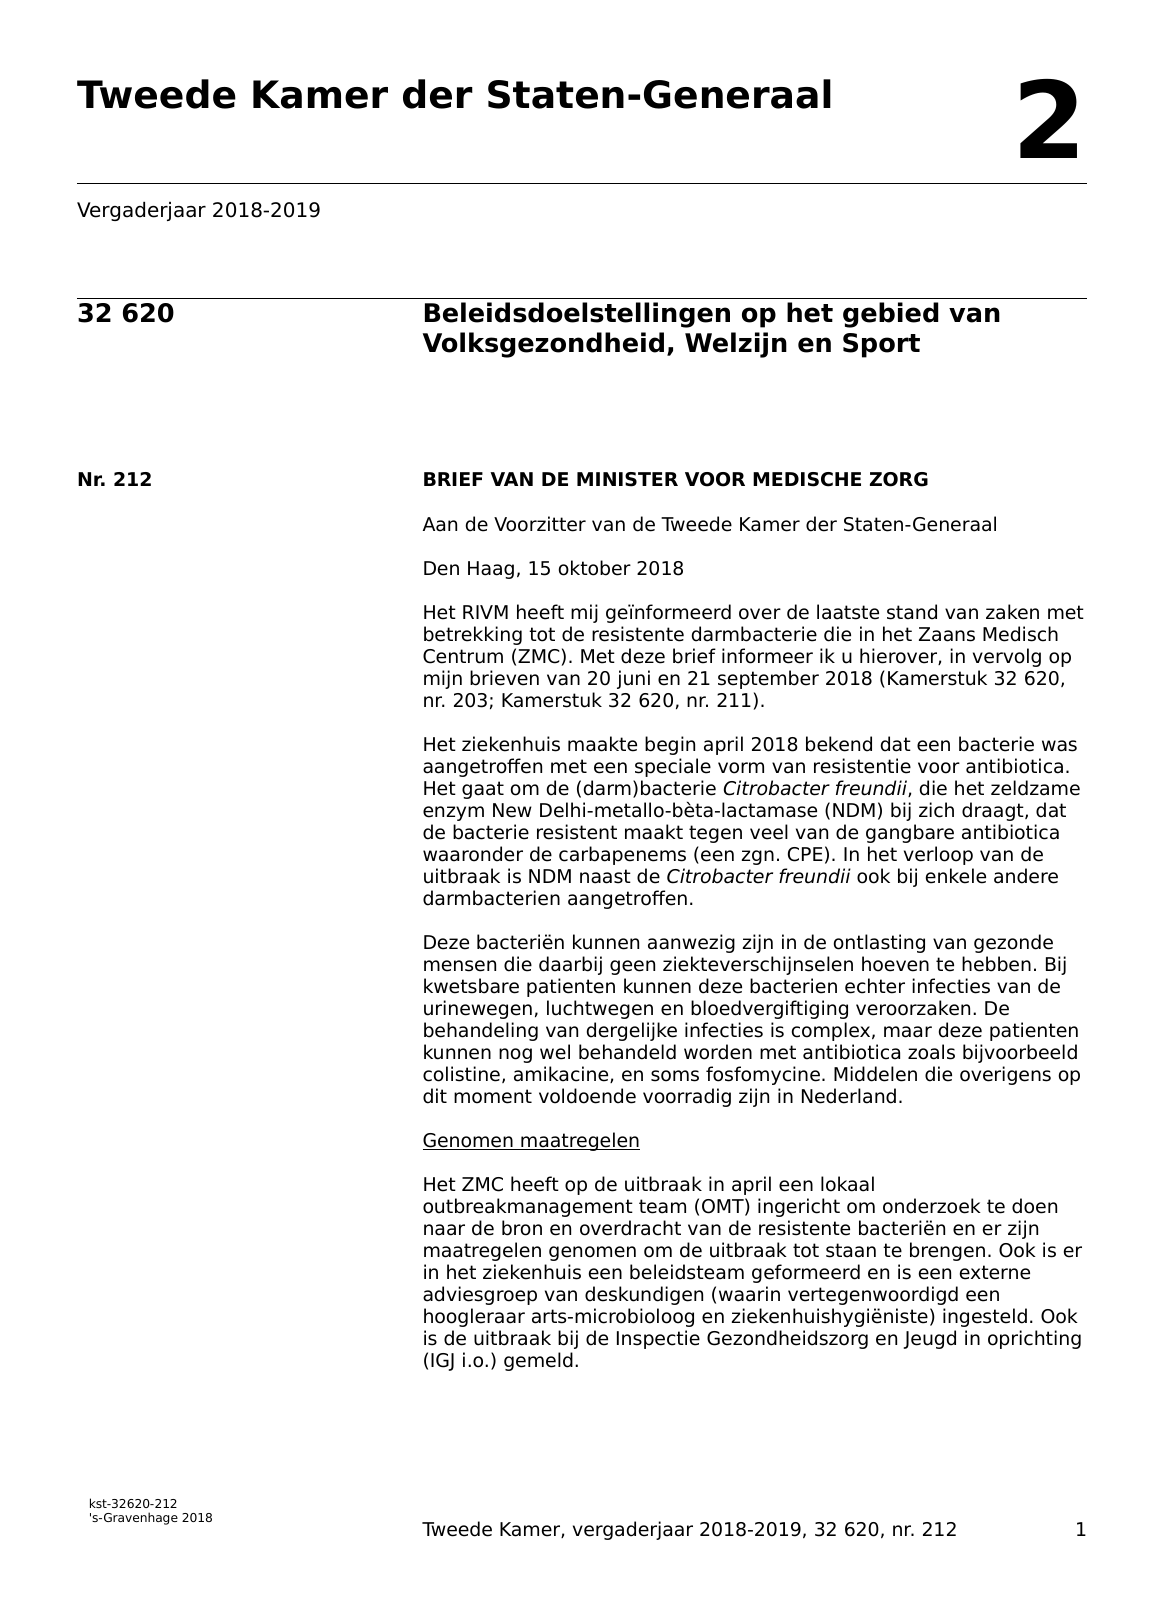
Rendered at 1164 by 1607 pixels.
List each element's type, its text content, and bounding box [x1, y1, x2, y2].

table_header 2 [886, 59, 1087, 183]
text Het ZMC heeft op de uitbraak in april een lokaal outbreakmanagement team (OMT) ingericht om onderzoek te doen naar de bron en overdracht van de resistente bacteriën en er zijn maatregelen genomen om de uitbraak tot staan te brengen. Ook is er in het ziekenhuis een beleidsteam geformeerd en is een externe adviesgroep van deskundigen (waarin vertegenwoordigd een hoogleraar arts-microbioloog en ziekenhuishygiëniste) ingesteld. Ook is de uitbraak bij de Inspectie Gezondheidszorg en Jeugd in oprichting (IGJ i.o.) gemeld. [422, 1174, 1087, 1372]
table_header Tweede Kamer der Staten-Generaal [77, 59, 886, 183]
text 's-Gravenhage 2018 [88, 1511, 323, 1525]
text Aan de Voorzitter van de Tweede Kamer der Staten-Generaal [422, 513, 1087, 536]
subtitle Genomen maatregelen [422, 1130, 1087, 1152]
text kst-32620-212 [88, 1497, 323, 1511]
text Het ziekenhuis maakte begin april 2018 bekend dat een bacterie was aangetroffen met een speciale vorm van resistentie voor antibiotica. Het gaat om de (darm)bacterie Citrobacter freundii, die het zeldzame enzym New Delhi-metallo-bèta-lactamase (NDM) bij zich draagt, dat de bacterie resistent maakt tegen veel van de gangbare antibiotica waaronder de carbapenems (een zgn. CPE). In het verloop van de uitbraak is NDM naast de Citrobacter freundii ook bij enkele andere darmbacterien aangetroffen. [422, 734, 1087, 910]
text Den Haag, 15 oktober 2018 [422, 558, 1087, 580]
text Het RIVM heeft mij geïnformeerd over de laatste stand van zaken met betrekking tot de resistente darmbacterie die in het Zaans Medisch Centrum (ZMC). Met deze brief informeer ik u hierover, in vervolg op mijn brieven van 20 juni en 21 september 2018 (Kamerstuk 32 620, nr. 203; Kamerstuk 32 620, nr. 211). [422, 602, 1087, 712]
subtitle 32 620 Beleidsdoelstellingen op het gebied van Volksgezondheid, Welzijn en Sport [77, 299, 1087, 358]
text Deze bacteriën kunnen aanwezig zijn in de ontlasting van gezonde mensen die daarbij geen ziekteverschijnselen hoeven te hebben. Bij kwetsbare patienten kunnen deze bacterien echter infecties van de urinewegen, luchtwegen en bloedvergiftiging veroorzaken. De behandeling van dergelijke infecties is complex, maar deze patienten kunnen nog wel behandeld worden met antibiotica zoals bijvoorbeeld colistine, amikacine, en soms fosfomycine. Middelen die overigens op dit moment voldoende voorradig zijn in Nederland. [422, 932, 1087, 1108]
subtitle Nr. 212 BRIEF VAN DE MINISTER VOOR MEDISCHE ZORG [77, 469, 1087, 491]
table_cell Vergaderjaar 2018-2019 [77, 184, 1087, 298]
